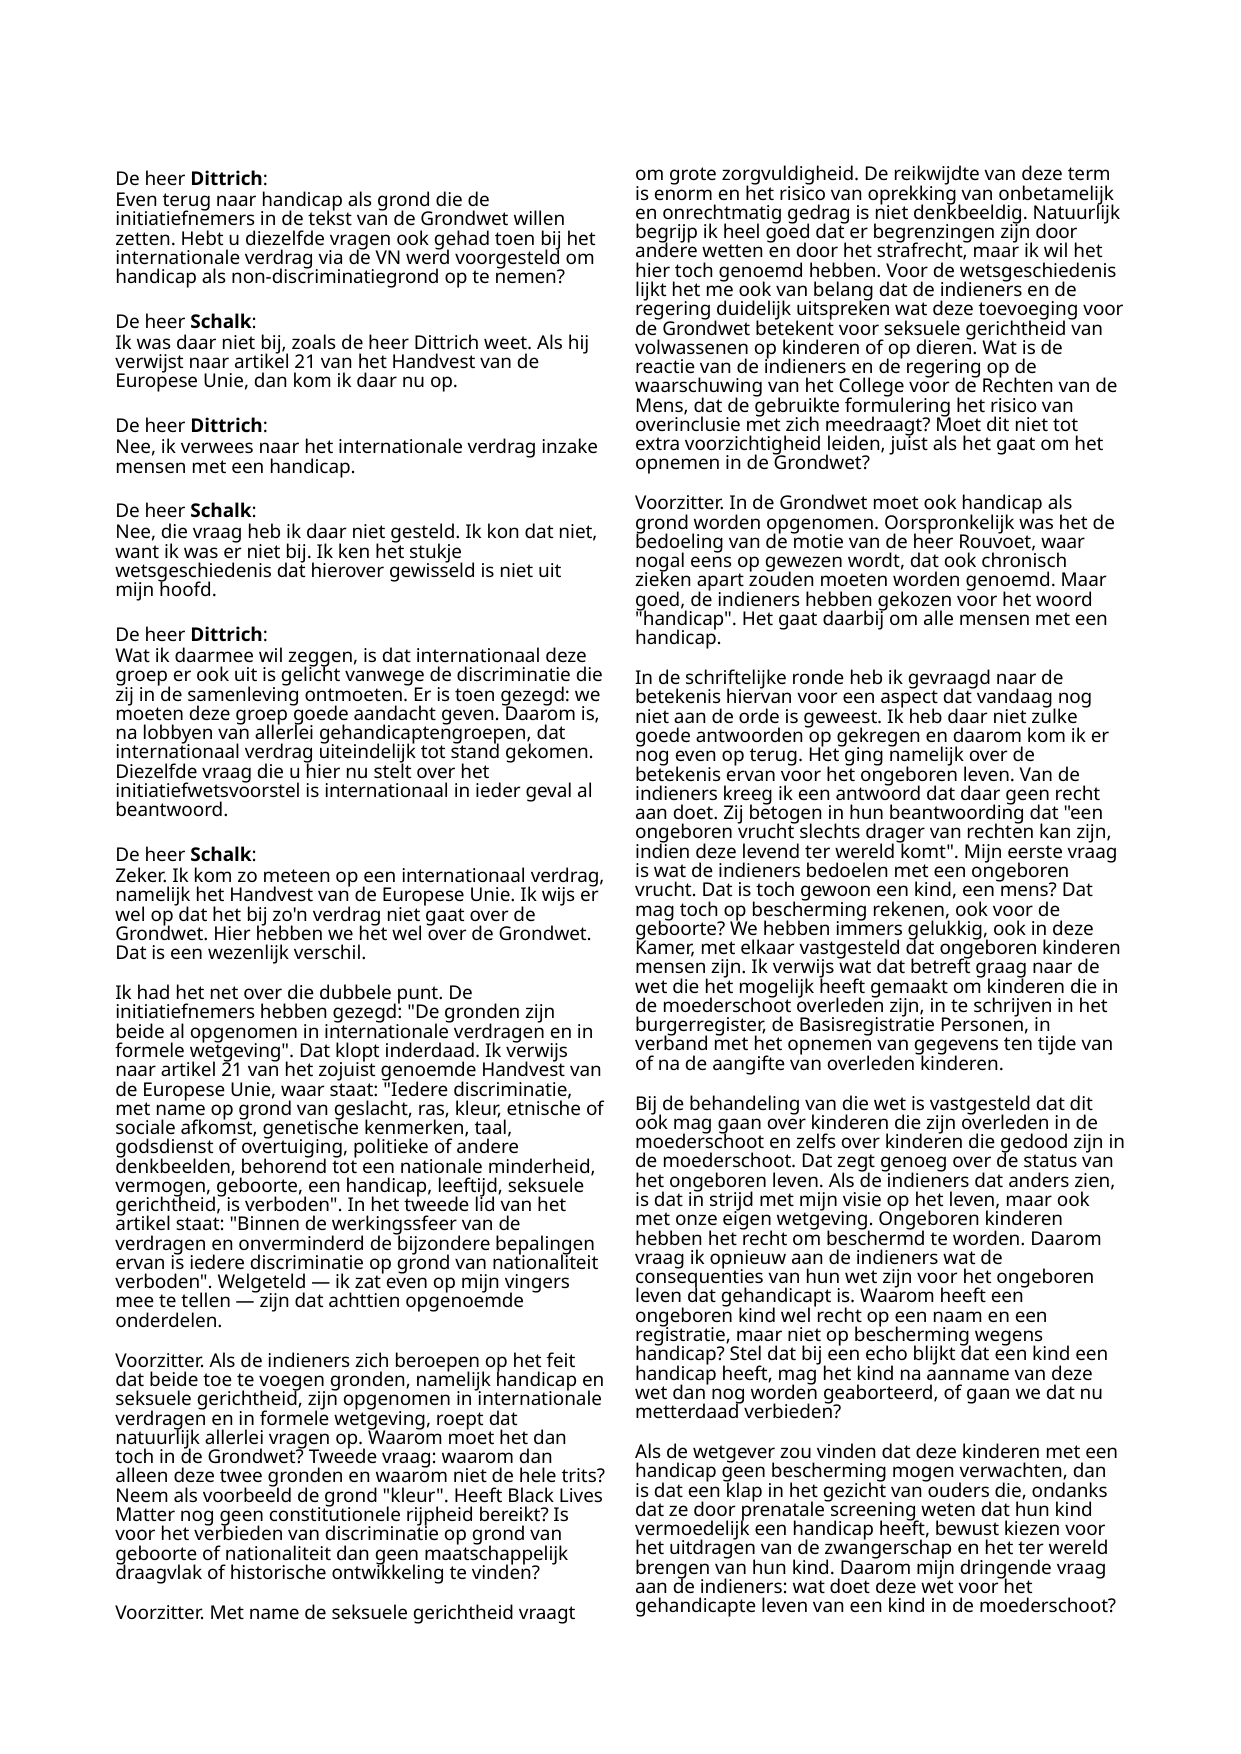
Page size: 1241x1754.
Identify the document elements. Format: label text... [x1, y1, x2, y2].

text Ik was daar niet bij, zoals de heer Dittrich weet. Als hij verwijst naar artikel 21 van het Handvest van de Europese Unie, dan kom ik daar nu op. [115, 334, 605, 392]
text Even terug naar handicap als grond die de initiatiefnemers in de tekst van de Grondwet willen zetten. Hebt u diezelfde vragen ook gehad toen bij het internationale verdrag via de VN werd voorgesteld om handicap als non-discriminatiegrond op te nemen? [115, 191, 605, 287]
text De heer Schalk: [115, 841, 605, 867]
text De heer Dittrich: [115, 621, 605, 647]
text De heer Dittrich: [115, 413, 605, 438]
text In de schriftelijke ronde heb ik gevraagd naar de betekenis hiervan voor een aspect dat vandaag nog niet aan de orde is geweest. Ik heb daar niet zulke goede antwoorden op gekregen en daarom kom ik er nog even op terug. Het ging namelijk over de betekenis ervan voor het ongeboren leven. Van de indieners kreeg ik een antwoord dat daar geen recht aan doet. Zij betogen in hun beantwoording dat "een ongeboren vrucht slechts drager van rechten kan zijn, indien deze levend ter wereld komt". Mijn eerste vraag is wat de indieners bedoelen met een ongeboren vrucht. Dat is toch gewoon een kind, een mens? Dat mag toch op bescherming rekenen, ook voor de geboorte? We hebben immers gelukkig, ook in deze Kamer, met elkaar vastgesteld dat ongeboren kinderen mensen zijn. Ik verwijs wat dat betreft graag naar de wet die het mogelijk heeft gemaakt om kinderen die in de moederschoot overleden zijn, in te schrijven in het burgerregister, de Basisregistratie Personen, in verband met het opnemen van gegevens ten tijde van of na de aangifte van overleden kinderen. [635, 669, 1125, 1074]
text De heer Dittrich: [115, 165, 605, 191]
text De heer Schalk: [115, 308, 605, 334]
text Wat ik daarmee wil zeggen, is dat internationaal deze groep er ook uit is gelicht vanwege de discriminatie die zij in de samenleving ontmoeten. Er is toen gezegd: we moeten deze groep goede aandacht geven. Daarom is, na lobbyen van allerlei gehandicaptengroepen, dat internationaal verdrag uiteindelijk tot stand gekomen. Diezelfde vraag die u hier nu stelt over het initiatiefwetsvoorstel is internationaal in ieder geval al beantwoord. [115, 647, 605, 821]
text Bij de behandeling van die wet is vastgesteld dat dit ook mag gaan over kinderen die zijn overleden in de moederschoot en zelfs over kinderen die gedood zijn in de moederschoot. Dat zegt genoeg over de status van het ongeboren leven. Als de indieners dat anders zien, is dat in strijd met mijn visie op het leven, maar ook met onze eigen wetgeving. Ongeboren kinderen hebben het recht om beschermd te worden. Daarom vraag ik opnieuw aan de indieners wat de consequenties van hun wet zijn voor het ongeboren leven dat gehandicapt is. Waarom heeft een ongeboren kind wel recht op een naam en een registratie, maar niet op bescherming wegens handicap? Stel dat bij een echo blijkt dat een kind een handicap heeft, mag het kind na aanname van deze wet dan nog worden geaborteerd, of gaan we dat nu metterdaad verbieden? [635, 1095, 1125, 1422]
text Ik had het net over die dubbele punt. De initiatiefnemers hebben gezegd: "De gronden zijn beide al opgenomen in internationale verdragen en in formele wetgeving". Dat klopt inderdaad. Ik verwijs naar artikel 21 van het zojuist genoemde Handvest van de Europese Unie, waar staat: "Iedere discriminatie, met name op grond van geslacht, ras, kleur, etnische of sociale afkomst, genetische kenmerken, taal, godsdienst of overtuiging, politieke of andere denkbeelden, behorend tot een nationale minderheid, vermogen, geboorte, een handicap, leeftijd, seksuele gerichtheid, is verboden". In het tweede lid van het artikel staat: "Binnen de werkingssfeer van de verdragen en onverminderd de bijzondere bepalingen ervan is iedere discriminatie op grond van nationaliteit verboden". Welgeteld — ik zat even op mijn vingers mee te tellen — zijn dat achttien opgenoemde onderdelen. [115, 984, 605, 1331]
text Voorzitter. Met name de seksuele gerichtheid vraagt [115, 1604, 605, 1623]
text om grote zorgvuldigheid. De reikwijdte van deze term is enorm en het risico van oprekking van onbetamelijk en onrechtmatig gedrag is niet denkbeeldig. Natuurlijk begrijp ik heel goed dat er begrenzingen zijn door andere wetten en door het strafrecht, maar ik wil het hier toch genoemd hebben. Voor de wetsgeschiedenis lijkt het me ook van belang dat de indieners en de regering duidelijk uitspreken wat deze toevoeging voor de Grondwet betekent voor seksuele gerichtheid van volwassenen op kinderen of op dieren. Wat is de reactie van de indieners en de regering op de waarschuwing van het College voor de Rechten van de Mens, dat de gebruikte formulering het risico van overinclusie met zich meedraagt? Moet dit niet tot extra voorzichtigheid leiden, juist als het gaat om het opnemen in de Grondwet? [635, 165, 1125, 474]
text Zeker. Ik kom zo meteen op een internationaal verdrag, namelijk het Handvest van de Europese Unie. Ik wijs er wel op dat het bij zo'n verdrag niet gaat over de Grondwet. Hier hebben we het wel over de Grondwet. Dat is een wezenlijk verschil. [115, 867, 605, 963]
text Voorzitter. Als de indieners zich beroepen op het feit dat beide toe te voegen gronden, namelijk handicap en seksuele gerichtheid, zijn opgenomen in internationale verdragen en in formele wetgeving, roept dat natuurlijk allerlei vragen op. Waarom moet het dan toch in de Grondwet? Tweede vraag: waarom dan alleen deze twee gronden en waarom niet de hele trits? Neem als voorbeeld de grond "kleur". Heeft Black Lives Matter nog geen constitutionele rijpheid bereikt? Is voor het verbieden van discriminatie op grond van geboorte of nationaliteit dan geen maatschappelijk draagvlak of historische ontwikkeling te vinden? [115, 1352, 605, 1583]
text Nee, ik verwees naar het internationale verdrag inzake mensen met een handicap. [115, 438, 605, 477]
text Nee, die vraag heb ik daar niet gesteld. Ik kon dat niet, want ik was er niet bij. Ik ken het stukje wetsgeschiedenis dat hierover gewisseld is niet uit mijn hoofd. [115, 523, 605, 601]
text Als de wetgever zou vinden dat deze kinderen met een handicap geen bescherming mogen verwachten, dan is dat een klap in het gezicht van ouders die, ondanks dat ze door prenatale screening weten dat hun kind vermoedelijk een handicap heeft, bewust kiezen voor het uitdragen van de zwangerschap en het ter wereld brengen van hun kind. Daarom mijn dringende vraag aan de indieners: wat doet deze wet voor het gehandicapte leven van een kind in de moederschoot? [635, 1443, 1125, 1616]
text Voorzitter. In de Grondwet moet ook handicap als grond worden opgenomen. Oorspronkelijk was het de bedoeling van de motie van de heer Rouvoet, waar nogal eens op gewezen wordt, dat ook chronisch zieken apart zouden moeten worden genoemd. Maar goed, de indieners hebben gekozen voor het woord "handicap". Het gaat daarbij om alle mensen met een handicap. [635, 494, 1125, 648]
text De heer Schalk: [115, 498, 605, 523]
